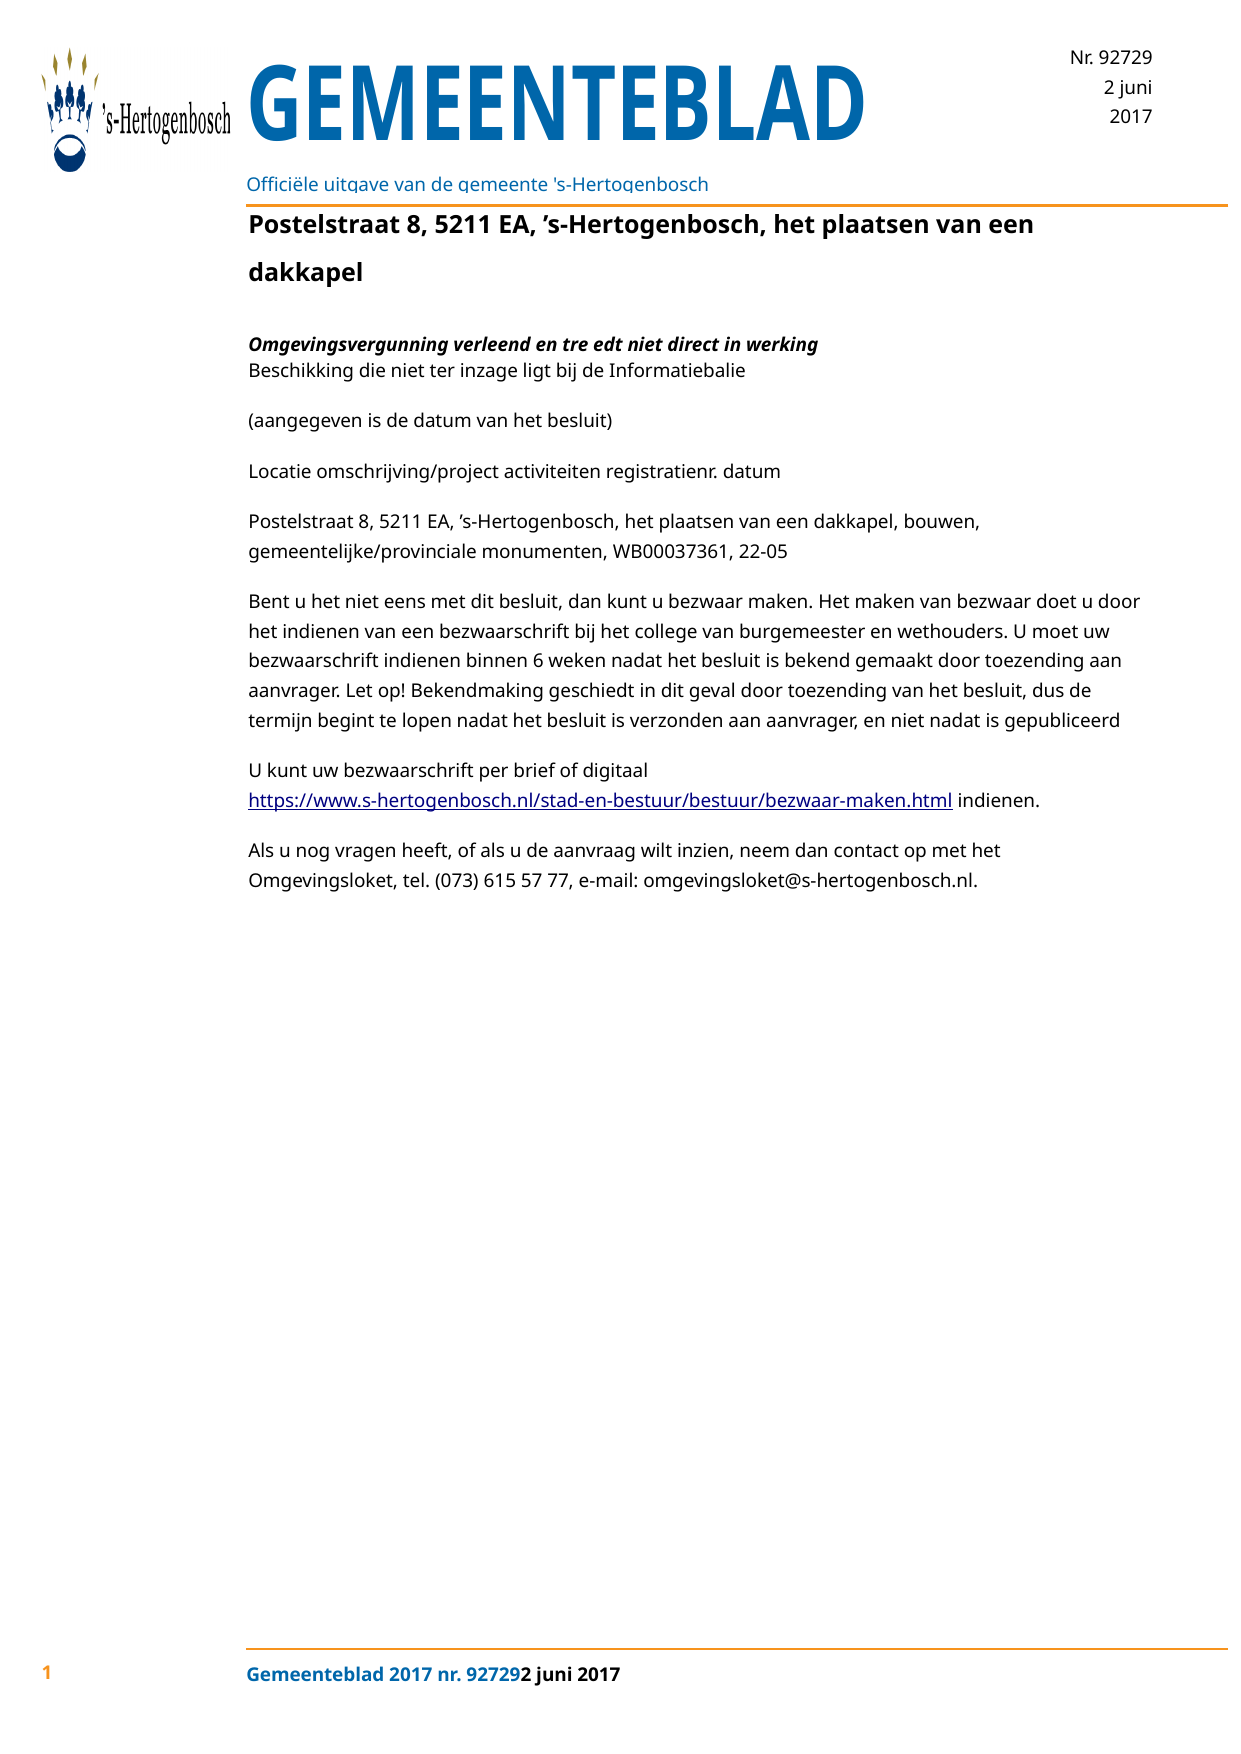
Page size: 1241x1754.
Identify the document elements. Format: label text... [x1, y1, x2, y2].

text (aangegeven is de datum van het besluit) [248, 408, 1152, 433]
text Als u nog vragen heeft, of als u de aanvraag wilt inzien, neem dan contact op met het Omgevingsloket, tel. (073) 615 57 77, e-mail: omgevingsloket@s-hertogenbosch.nl. [248, 837, 1152, 892]
text U kunt uw bezwaarschrift per brief of digitaal https://www.s-hertogenbosch.nl/stad-en-bestuur/bestuur/bezwaar-maken.html indienen. [248, 757, 1152, 812]
text Locatie omschrijving/project activiteiten registratienr. datum [248, 458, 1152, 484]
text Omgevingsvergunning verleend en tre edt niet direct in werking [248, 331, 1152, 357]
text Postelstraat 8, 5211 EA, ’s-Hertogenbosch, het plaatsen van een dakkapel [248, 207, 1152, 288]
picture [41, 47, 231, 172]
text Bent u het niet eens met dit besluit, dan kunt u bezwaar maken. Het maken van bezwaar doet u door het indienen van een bezwaarschrift bij het college van burgemeester en wethouders. U moet uw bezwaarschrift indienen binnen 6 weken nadat het besluit is bekend gemaakt door toezending aan aanvrager. Let op! Bekendmaking geschiedt in dit geval door toezending van het besluit, dus de termijn begint te lopen nadat het besluit is verzonden aan aanvrager, en niet nadat is gepubliceerd [248, 588, 1152, 732]
text Beschikking die niet ter inzage ligt bij de Informatiebalie [248, 357, 1152, 383]
text Postelstraat 8, 5211 EA, ’s-Hertogenbosch, het plaatsen van een dakkapel, bouwen, gemeentelijke/provinciale monumenten, WB00037361, 22-05 [248, 508, 1152, 564]
